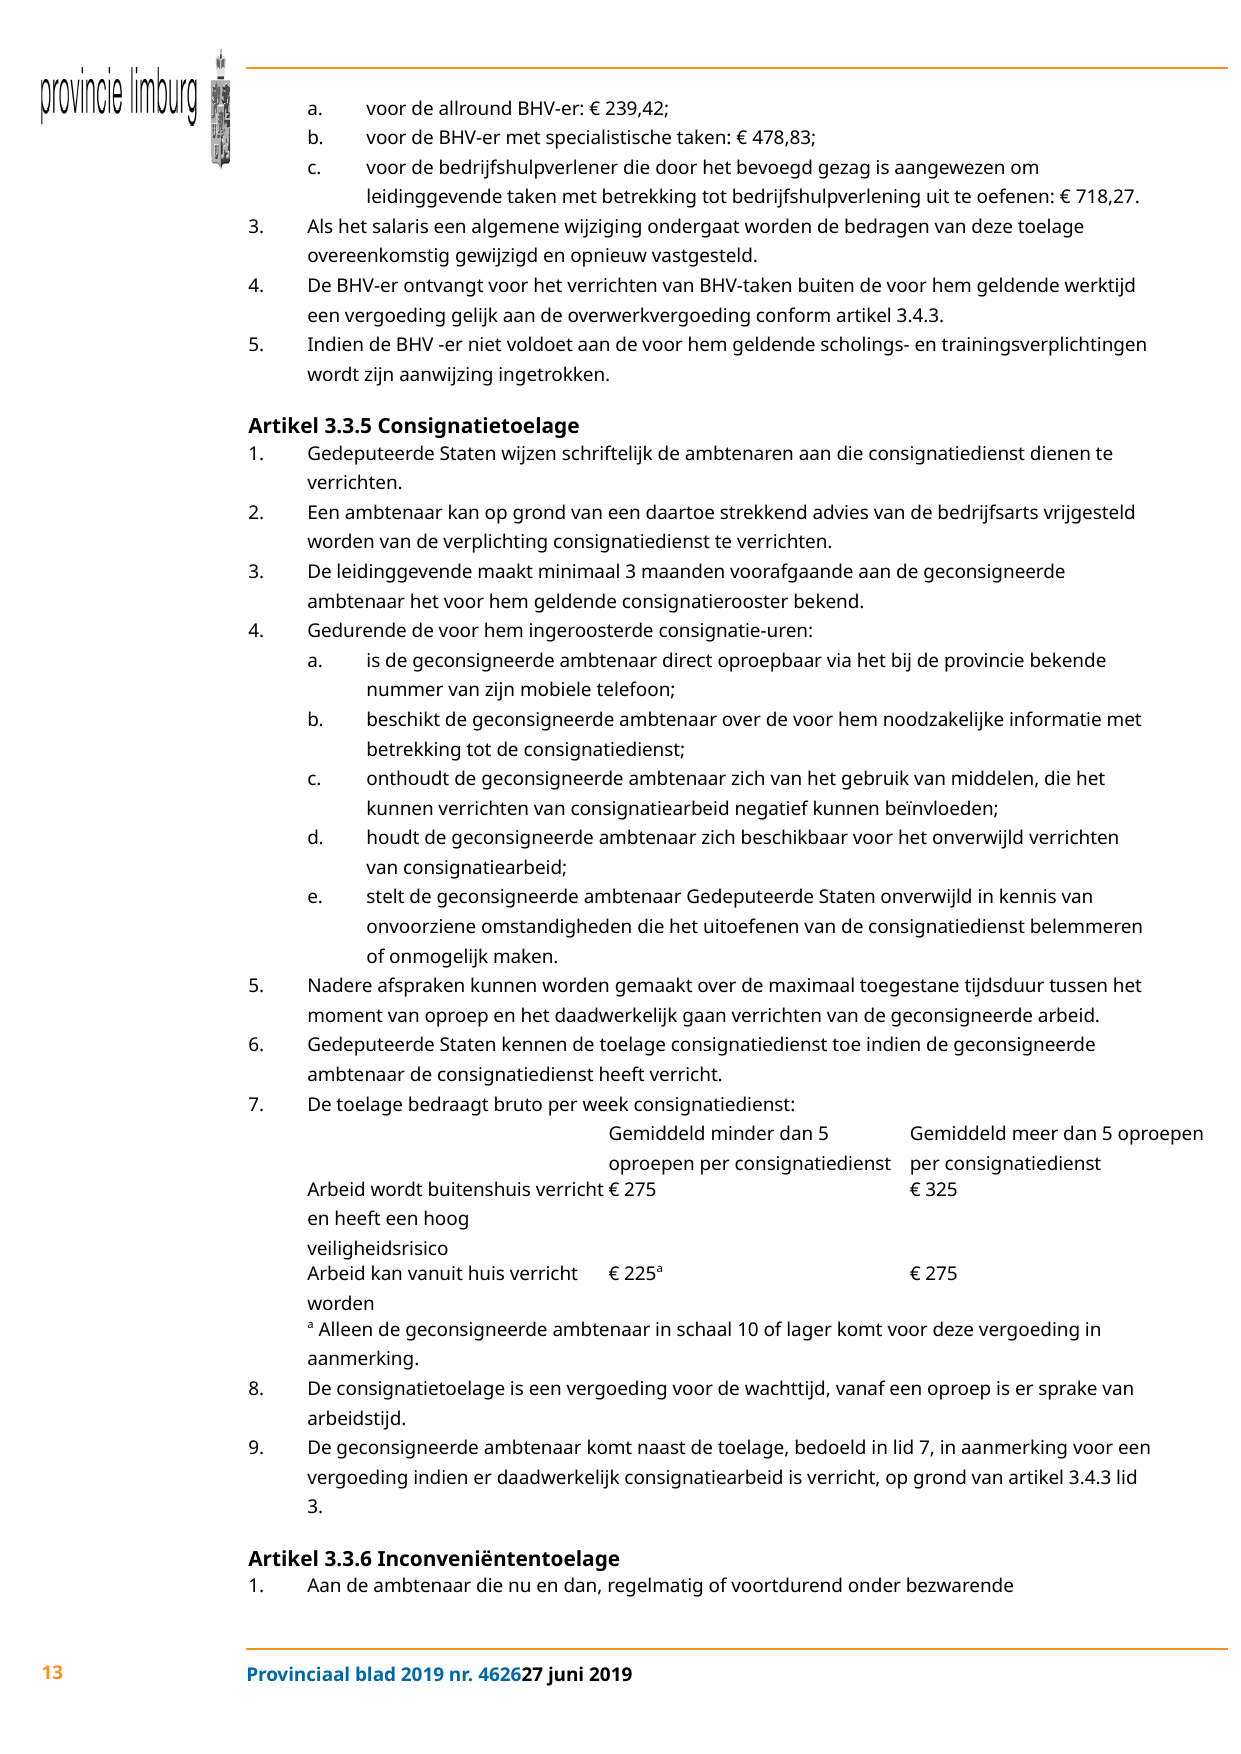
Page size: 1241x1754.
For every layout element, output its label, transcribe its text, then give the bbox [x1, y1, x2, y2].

table_cell Arbeid wordt buitenshuis verricht en heeft een hoog veiligheidsrisico [307, 1176, 608, 1261]
table_cell € 275 [608, 1176, 909, 1261]
list Als het salaris een algemene wijziging ondergaat worden de bedragen van deze toelage overeenkomstig gewijzigd en opnieuw vastgesteld. [248, 213, 1152, 268]
list onthoudt de geconsigneerde ambtenaar zich van het gebruik van middelen, die het kunnen verrichten van consignatiearbeid negatief kunnen beïnvloeden; [307, 765, 1152, 821]
list Gedeputeerde Staten kennen de toelage consignatiedienst toe indien de geconsigneerde ambtenaar de consignatiedienst heeft verricht. [248, 1032, 1152, 1087]
table_header Gemiddeld meer dan 5 oproepen per consignatiedienst [910, 1120, 1211, 1176]
list Gedeputeerde Staten wijzen schriftelijk de ambtenaren aan die consignatiedienst dienen te verrichten. [248, 440, 1152, 495]
text Artikel 3.3.5 Consignatietoelage [248, 411, 1152, 440]
list De consignatietoelage is een vergoeding voor de wachttijd, vanaf een oproep is er sprake van arbeidstijd. [248, 1375, 1152, 1431]
table_header Gemiddeld minder dan 5 oproepen per consignatiedienst [608, 1120, 909, 1176]
list Gedurende de voor hem ingeroosterde consignatie-uren: [248, 617, 1152, 643]
list houdt de geconsigneerde ambtenaar zich beschikbaar voor het onverwijld verrichten van consignatiearbeid; [307, 824, 1152, 880]
list De geconsigneerde ambtenaar komt naast de toelage, bedoeld in lid 7, in aanmerking voor een vergoeding indien er daadwerkelijk consignatiearbeid is verricht, op grond van artikel 3.4.3 lid 3. [248, 1434, 1152, 1519]
text Artikel 3.3.6 Inconveniëntentoelage [248, 1544, 1152, 1572]
list is de geconsigneerde ambtenaar direct oproepbaar via het bij de provincie bekende nummer van zijn mobiele telefoon; [307, 647, 1152, 702]
list stelt de geconsigneerde ambtenaar Gedeputeerde Staten onverwijld in kennis van onvoorziene omstandigheden die het uitoefenen van de consignatiedienst belemmeren of onmogelijk maken. [307, 884, 1152, 968]
table_cell € 275 [910, 1261, 1211, 1316]
list voor de BHV-er met specialistische taken: € 478,83; [307, 124, 1152, 150]
list Nadere afspraken kunnen worden gemaakt over de maximaal toegestane tijdsduur tussen het moment van oproep en het daadwerkelijk gaan verrichten van de geconsigneerde arbeid. [248, 972, 1152, 1028]
list voor de bedrijfshulpverlener die door het bevoegd gezag is aangewezen om leidinggevende taken met betrekking tot bedrijfshulpverlening uit te oefenen: € 718,27. [307, 154, 1152, 209]
list De BHV-er ontvangt voor het verrichten van BHV-taken buiten de voor hem geldende werktijd een vergoeding gelijk aan de overwerkvergoeding conform artikel 3.4.3. [248, 272, 1152, 328]
table_header [307, 1120, 608, 1176]
table_cell € 225a [608, 1261, 909, 1316]
list beschikt de geconsigneerde ambtenaar over de voor hem noodzakelijke informatie met betrekking tot de consignatiedienst; [307, 706, 1152, 761]
table_cell € 325 [910, 1176, 1211, 1261]
table_cell Arbeid kan vanuit huis verricht worden [307, 1261, 608, 1316]
list a Alleen de geconsigneerde ambtenaar in schaal 10 of lager komt voor deze vergoeding in aanmerking. [248, 1316, 1152, 1371]
picture [41, 47, 231, 172]
list Een ambtenaar kan op grond van een daartoe strekkend advies van de bedrijfsarts vrijgesteld worden van de verplichting consignatiedienst te verrichten. [248, 499, 1152, 554]
list Indien de BHV -er niet voldoet aan de voor hem geldende scholings- en trainingsverplichtingen wordt zijn aanwijzing ingetrokken. [248, 331, 1152, 387]
list De leidinggevende maakt minimaal 3 maanden voorafgaande aan de geconsigneerde ambtenaar het voor hem geldende consignatierooster bekend. [248, 558, 1152, 613]
list voor de allround BHV-er: € 239,42; [307, 95, 1152, 121]
list Aan de ambtenaar die nu en dan, regelmatig of voortdurend onder bezwarende [248, 1572, 1152, 1598]
list De toelage bedraagt bruto per week consignatiedienst: [248, 1091, 1152, 1116]
